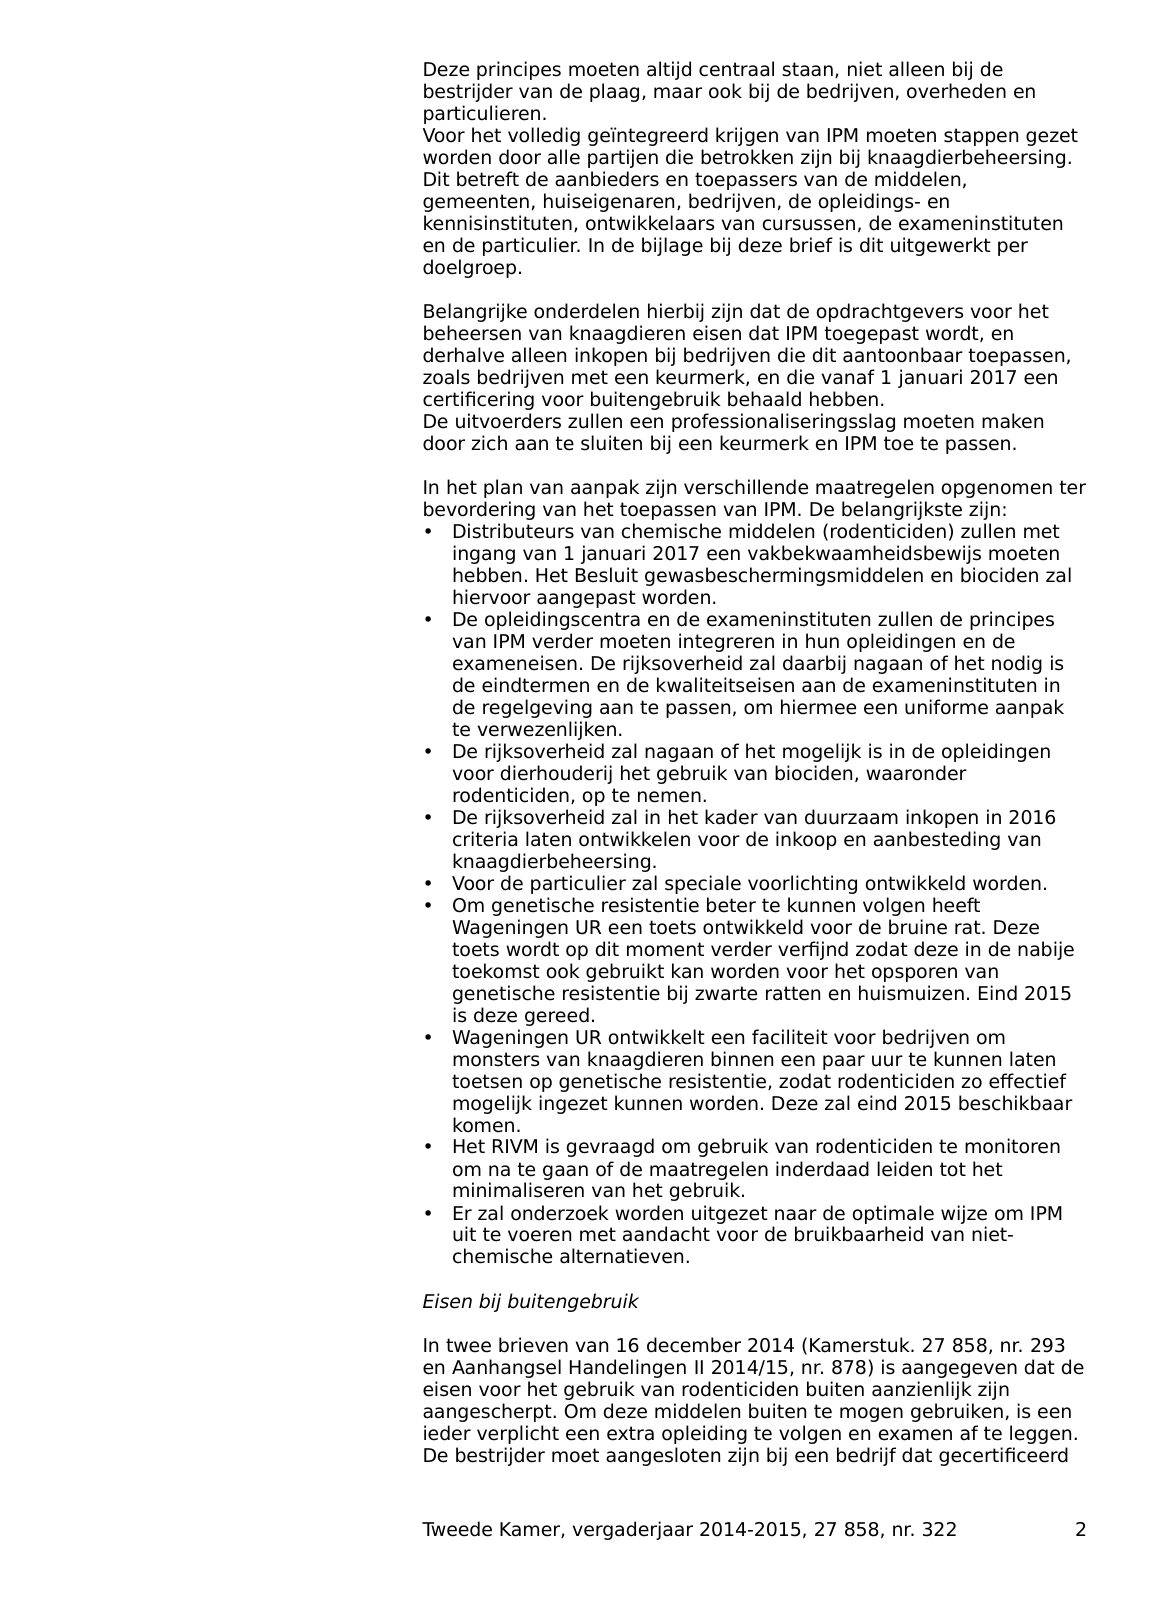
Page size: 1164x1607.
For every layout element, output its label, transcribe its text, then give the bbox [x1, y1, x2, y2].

text • Voor de particulier zal speciale voorlichting ontwikkeld worden. [422, 873, 1087, 895]
text Belangrijke onderdelen hierbij zijn dat de opdrachtgevers voor het beheersen van knaagdieren eisen dat IPM toegepast wordt, en derhalve alleen inkopen bij bedrijven die dit aantoonbaar toepassen, zoals bedrijven met een keurmerk, en die vanaf 1 januari 2017 een certificering voor buitengebruik behaald hebben. [422, 301, 1087, 411]
text Deze principes moeten altijd centraal staan, niet alleen bij de bestrijder van de plaag, maar ook bij de bedrijven, overheden en particulieren. [422, 59, 1087, 125]
text De uitvoerders zullen een professionaliseringsslag moeten maken door zich aan te sluiten bij een keurmerk en IPM toe te passen. [422, 411, 1087, 455]
text • De opleidingscentra en de exameninstituten zullen de principes van IPM verder moeten integreren in hun opleidingen en de exameneisen. De rijksoverheid zal daarbij nagaan of het nodig is de eindtermen en de kwaliteitseisen aan de exameninstituten in de regelgeving aan te passen, om hiermee een uniforme aanpak te verwezenlijken. [422, 609, 1087, 741]
text • Het RIVM is gevraagd om gebruik van rodenticiden te monitoren om na te gaan of de maatregelen inderdaad leiden tot het minimaliseren van het gebruik. [422, 1136, 1087, 1202]
subtitle Eisen bij buitengebruik [422, 1291, 1087, 1312]
text In het plan van aanpak zijn verschillende maatregelen opgenomen ter bevordering van het toepassen van IPM. De belangrijkste zijn: [422, 477, 1087, 521]
text • Om genetische resistentie beter te kunnen volgen heeft Wageningen UR een toets ontwikkeld voor de bruine rat. Deze toets wordt op dit moment verder verfijnd zodat deze in de nabije toekomst ook gebruikt kan worden voor het opsporen van genetische resistentie bij zwarte ratten en huismuizen. Eind 2015 is deze gereed. [422, 895, 1087, 1027]
text In twee brieven van 16 december 2014 (Kamerstuk. 27 858, nr. 293 en Aanhangsel Handelingen II 2014/15, nr. 878) is aangegeven dat de eisen voor het gebruik van rodenticiden buiten aanzienlijk zijn aangescherpt. Om deze middelen buiten te mogen gebruiken, is een ieder verplicht een extra opleiding te volgen en examen af te leggen. De bestrijder moet aangesloten zijn bij een bedrijf dat gecertificeerd [422, 1335, 1087, 1467]
text • Distributeurs van chemische middelen (rodenticiden) zullen met ingang van 1 januari 2017 een vakbekwaamheidsbewijs moeten hebben. Het Besluit gewasbeschermingsmiddelen en biociden zal hiervoor aangepast worden. [422, 521, 1087, 609]
text Voor het volledig geïntegreerd krijgen van IPM moeten stappen gezet worden door alle partijen die betrokken zijn bij knaagdierbeheersing. Dit betreft de aanbieders en toepassers van de middelen, gemeenten, huiseigenaren, bedrijven, de opleidings- en kennisinstituten, ontwikkelaars van cursussen, de exameninstituten en de particulier. In de bijlage bij deze brief is dit uitgewerkt per doelgroep. [422, 125, 1087, 279]
text • Wageningen UR ontwikkelt een faciliteit voor bedrijven om monsters van knaagdieren binnen een paar uur te kunnen laten toetsen op genetische resistentie, zodat rodenticiden zo effectief mogelijk ingezet kunnen worden. Deze zal eind 2015 beschikbaar komen. [422, 1027, 1087, 1136]
text • De rijksoverheid zal in het kader van duurzaam inkopen in 2016 criteria laten ontwikkelen voor de inkoop en aanbesteding van knaagdierbeheersing. [422, 807, 1087, 873]
text • Er zal onderzoek worden uitgezet naar de optimale wijze om IPM uit te voeren met aandacht voor de bruikbaarheid van niet-chemische alternatieven. [422, 1202, 1087, 1268]
text • De rijksoverheid zal nagaan of het mogelijk is in de opleidingen voor dierhouderij het gebruik van biociden, waaronder rodenticiden, op te nemen. [422, 741, 1087, 807]
